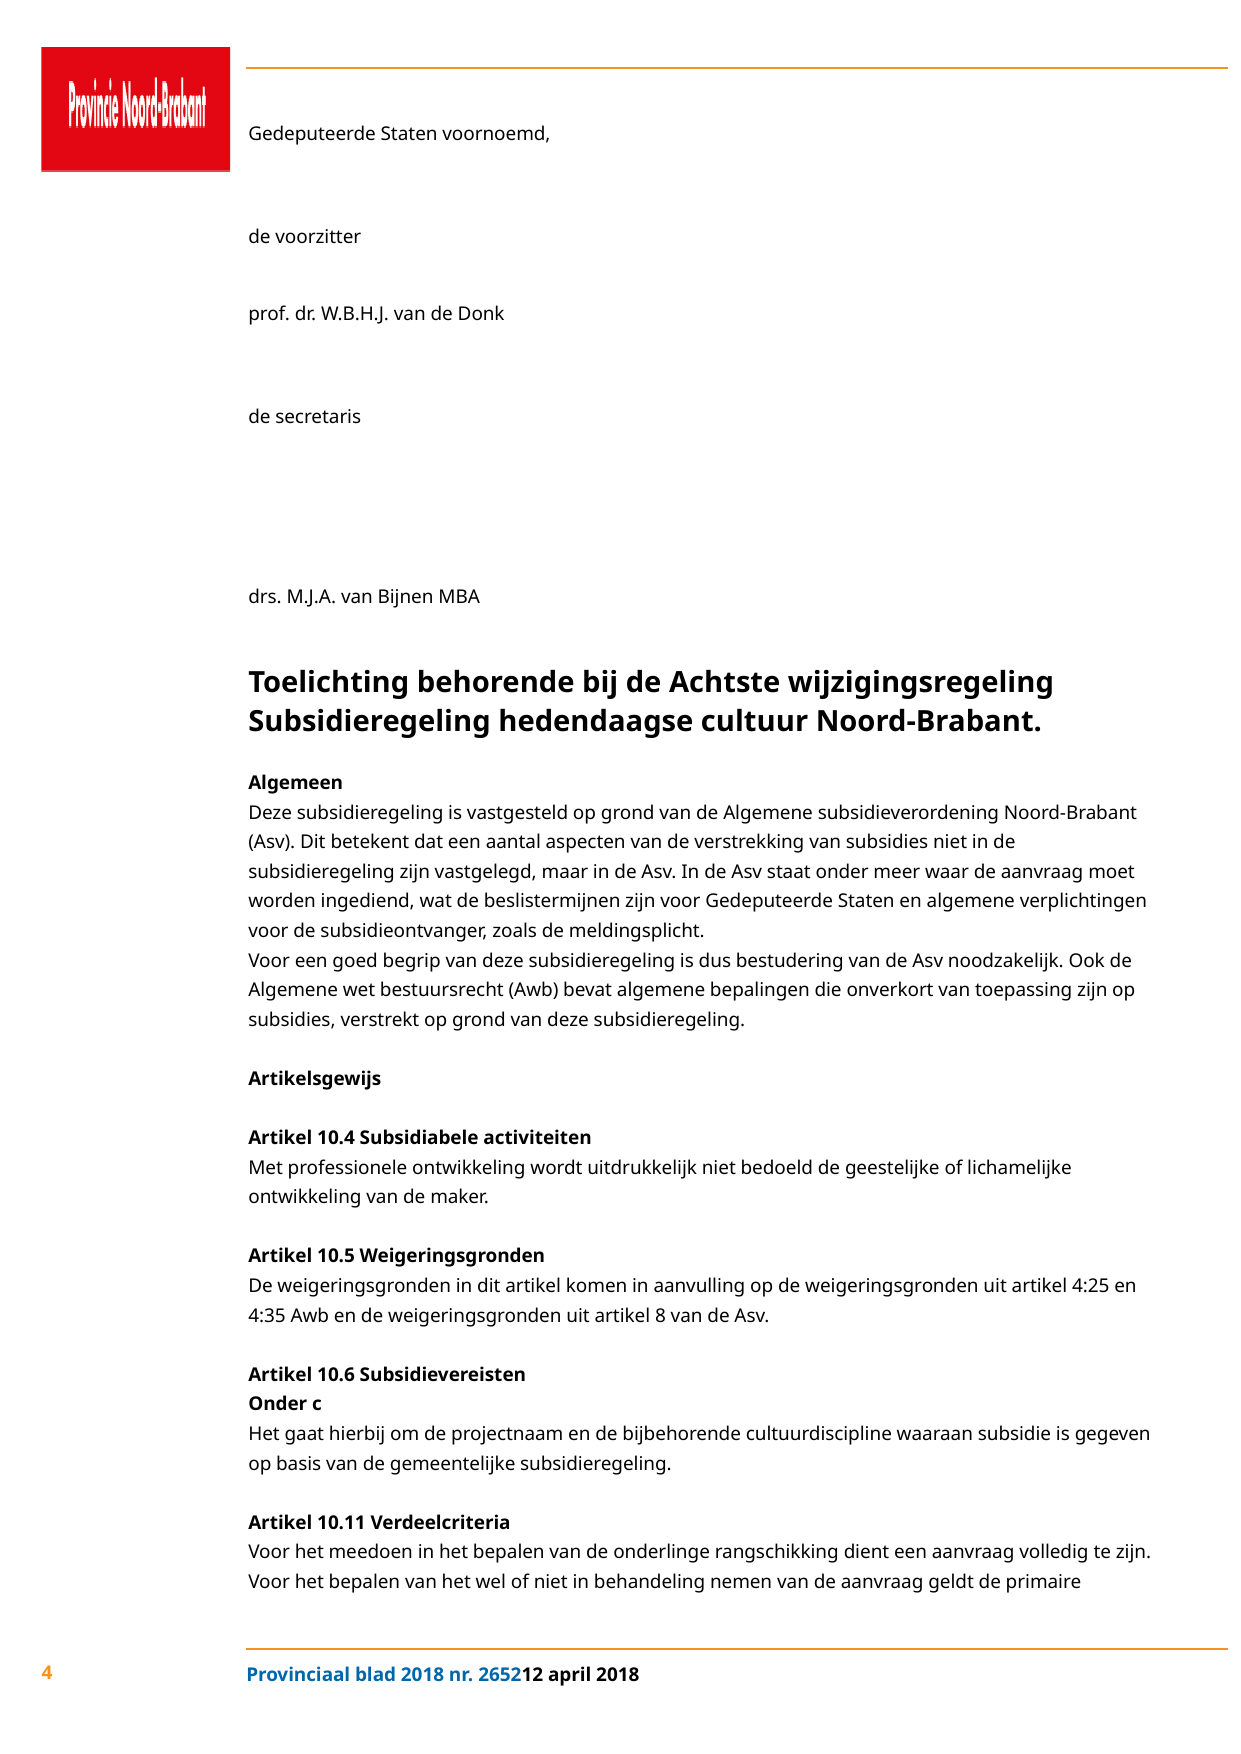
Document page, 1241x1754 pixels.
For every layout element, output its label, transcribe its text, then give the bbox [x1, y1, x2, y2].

text de secretaris [248, 403, 1152, 429]
picture [41, 47, 231, 172]
text Voor het meedoen in het bepalen van de onderlinge rangschikking dient een aanvraag volledig te zijn. Voor het bepalen van het wel of niet in behandeling nemen van de aanvraag geldt de primaire [248, 1538, 1152, 1594]
text Artikel 10.5 Weigeringsgronden [248, 1243, 1152, 1268]
text Artikel 10.4 Subsidiabele activiteiten [248, 1124, 1152, 1150]
text Artikel 10.6 Subsidievereisten [248, 1361, 1152, 1387]
text Artikel 10.11 Verdeelcriteria [248, 1509, 1152, 1535]
text Algemeen [248, 769, 1152, 795]
text Het gaat hierbij om de projectnaam en de bijbehorende cultuurdiscipline waaraan subsidie is gegeven op basis van de gemeentelijke subsidieregeling. [248, 1420, 1152, 1476]
text prof. dr. W.B.H.J. van de Donk [248, 301, 1152, 326]
text Onder c [248, 1391, 1152, 1416]
text drs. M.J.A. van Bijnen MBA [248, 584, 1152, 609]
text Deze subsidieregeling is vastgesteld op grond van de Algemene subsidieverordening Noord-Brabant (Asv). Dit betekent dat een aantal aspecten van de verstrekking van subsidies niet in de subsidieregeling zijn vastgelegd, maar in de Asv. In de Asv staat onder meer waar de aanvraag moet worden ingediend, wat de beslistermijnen zijn voor Gedeputeerde Staten en algemene verplichtingen voor de subsidieontvanger, zoals de meldingsplicht. [248, 799, 1152, 943]
text Met professionele ontwikkeling wordt uitdrukkelijk niet bedoeld de geestelijke of lichamelijke ontwikkeling van de maker. [248, 1154, 1152, 1209]
text Voor een goed begrip van deze subsidieregeling is dus bestudering van de Asv noodzakelijk. Ook de Algemene wet bestuursrecht (Awb) bevat algemene bepalingen die onverkort van toepassing zijn op subsidies, verstrekt op grond van deze subsidieregeling. [248, 947, 1152, 1032]
text Gedeputeerde Staten voornoemd, [248, 121, 1152, 146]
text Toelichting behorende bij de Achtste wijzigingsregeling Subsidieregeling hedendaagse cultuur Noord-Brabant. [248, 661, 1152, 740]
text Artikelsgewijs [248, 1065, 1152, 1091]
text De weigeringsgronden in dit artikel komen in aanvulling op de weigeringsgronden uit artikel 4:25 en 4:35 Awb en de weigeringsgronden uit artikel 8 van de Asv. [248, 1272, 1152, 1328]
text de voorzitter [248, 223, 1152, 249]
